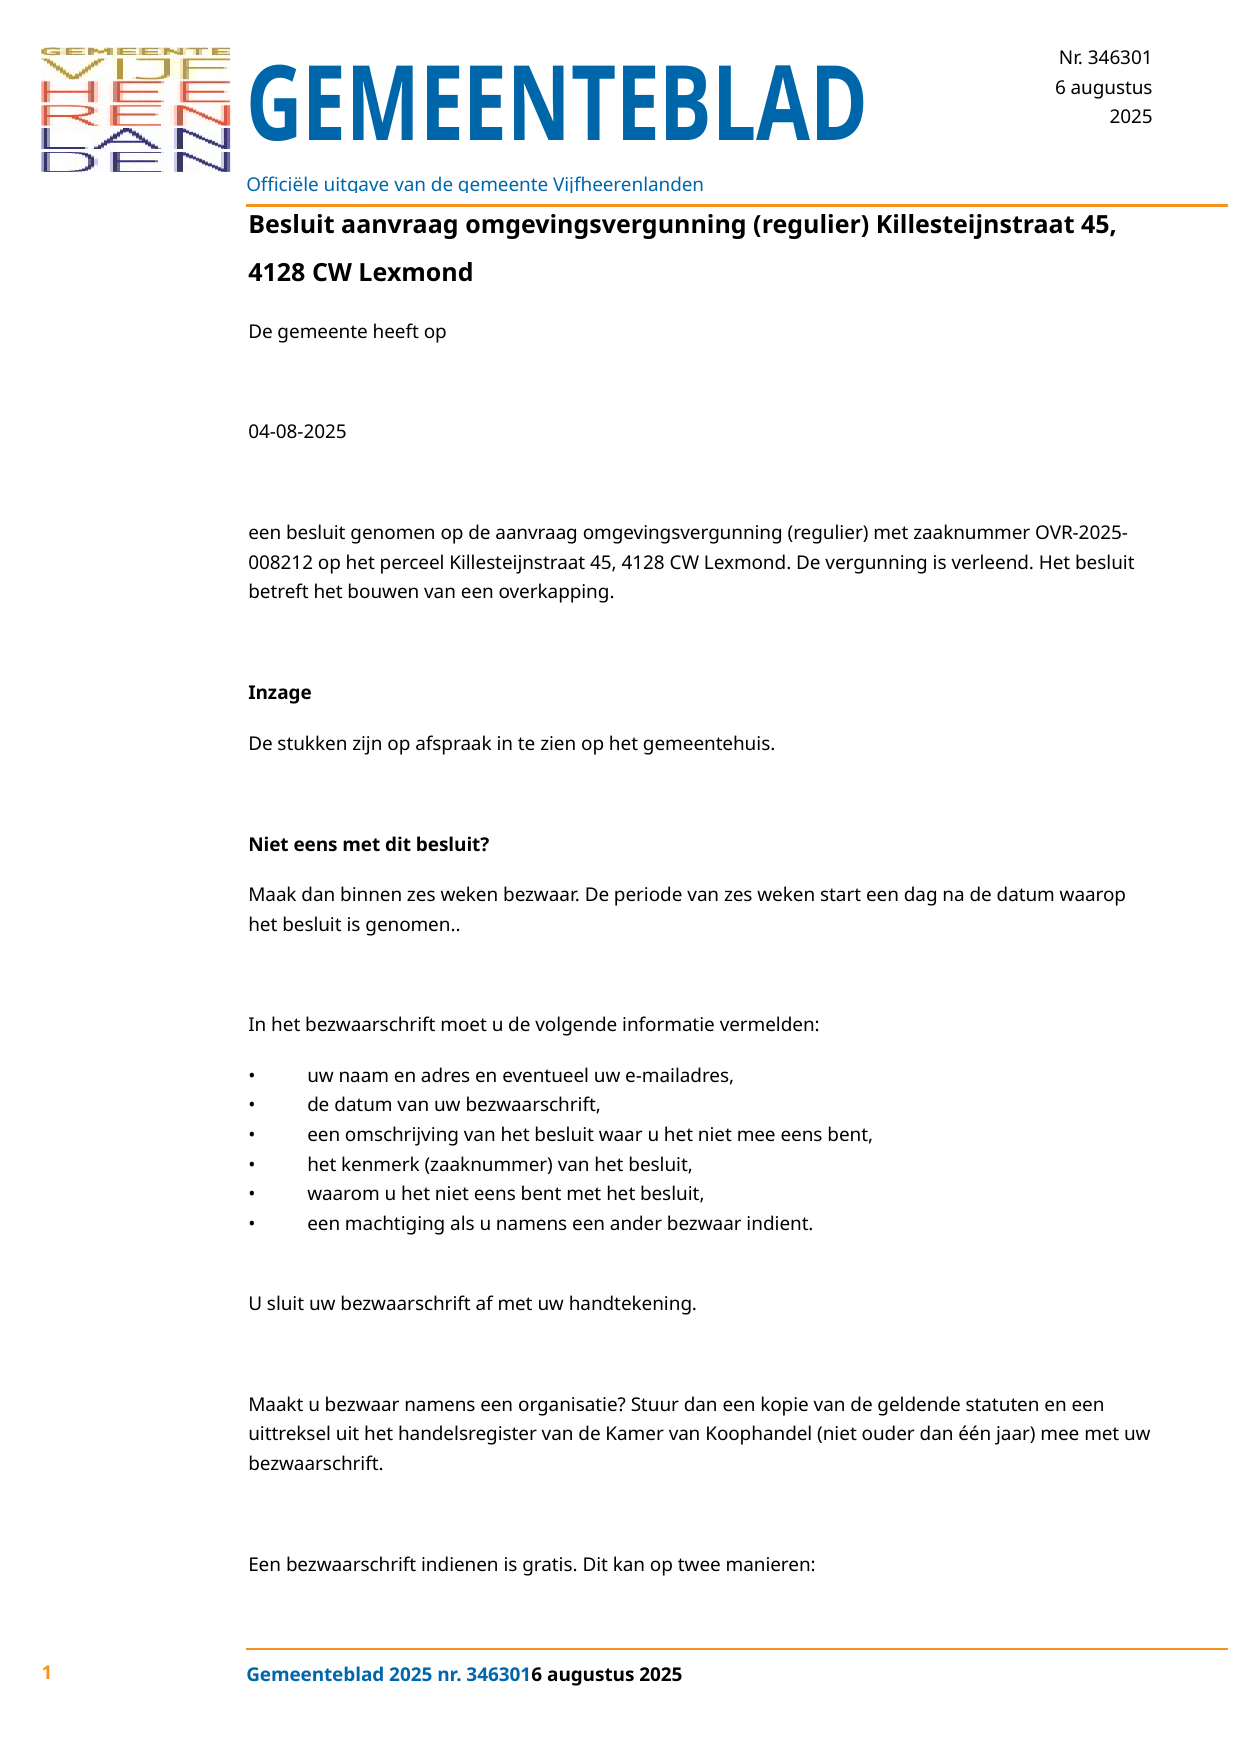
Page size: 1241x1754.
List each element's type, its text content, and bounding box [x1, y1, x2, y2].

list uw naam en adres en eventueel uw e-mailadres, [248, 1062, 1152, 1088]
text Maakt u bezwaar namens een organisatie? Stuur dan een kopie van de geldende statuten en een uittreksel uit het handelsregister van de Kamer van Koophandel (niet ouder dan één jaar) mee met uw bezwaarschrift. [248, 1391, 1152, 1476]
text 04-08-2025 [248, 419, 1152, 444]
list het kenmerk (zaaknummer) van het besluit, [248, 1151, 1152, 1177]
text Inzage [248, 679, 1152, 705]
list de datum van uw bezwaarschrift, [248, 1092, 1152, 1117]
text Een bezwaarschrift indienen is gratis. Dit kan op twee manieren: [248, 1551, 1152, 1577]
text De stukken zijn op afspraak in te zien op het gemeentehuis. [248, 730, 1152, 756]
list een machtiging als u namens een ander bezwaar indient. [248, 1210, 1152, 1236]
text In het bezwaarschrift moet u de volgende informatie vermelden: [248, 1012, 1152, 1037]
text U sluit uw bezwaarschrift af met uw handtekening. [248, 1290, 1152, 1316]
text De gemeente heeft op [248, 318, 1152, 344]
text Maak dan binnen zes weken bezwaar. De periode van zes weken start een dag na de datum waarop het besluit is genomen.. [248, 881, 1152, 937]
list waarom u het niet eens bent met het besluit, [248, 1180, 1152, 1206]
text Niet eens met dit besluit? [248, 831, 1152, 857]
list een omschrijving van het besluit waar u het niet mee eens bent, [248, 1121, 1152, 1147]
picture [41, 47, 231, 172]
text een besluit genomen op de aanvraag omgevingsvergunning (regulier) met zaaknummer OVR-2025-008212 op het perceel Killesteijnstraat 45, 4128 CW Lexmond. De vergunning is verleend. Het besluit betreft het bouwen van een overkapping. [248, 519, 1152, 604]
text Besluit aanvraag omgevingsvergunning (regulier) Killesteijnstraat 45, 4128 CW Lexmond [248, 207, 1152, 288]
